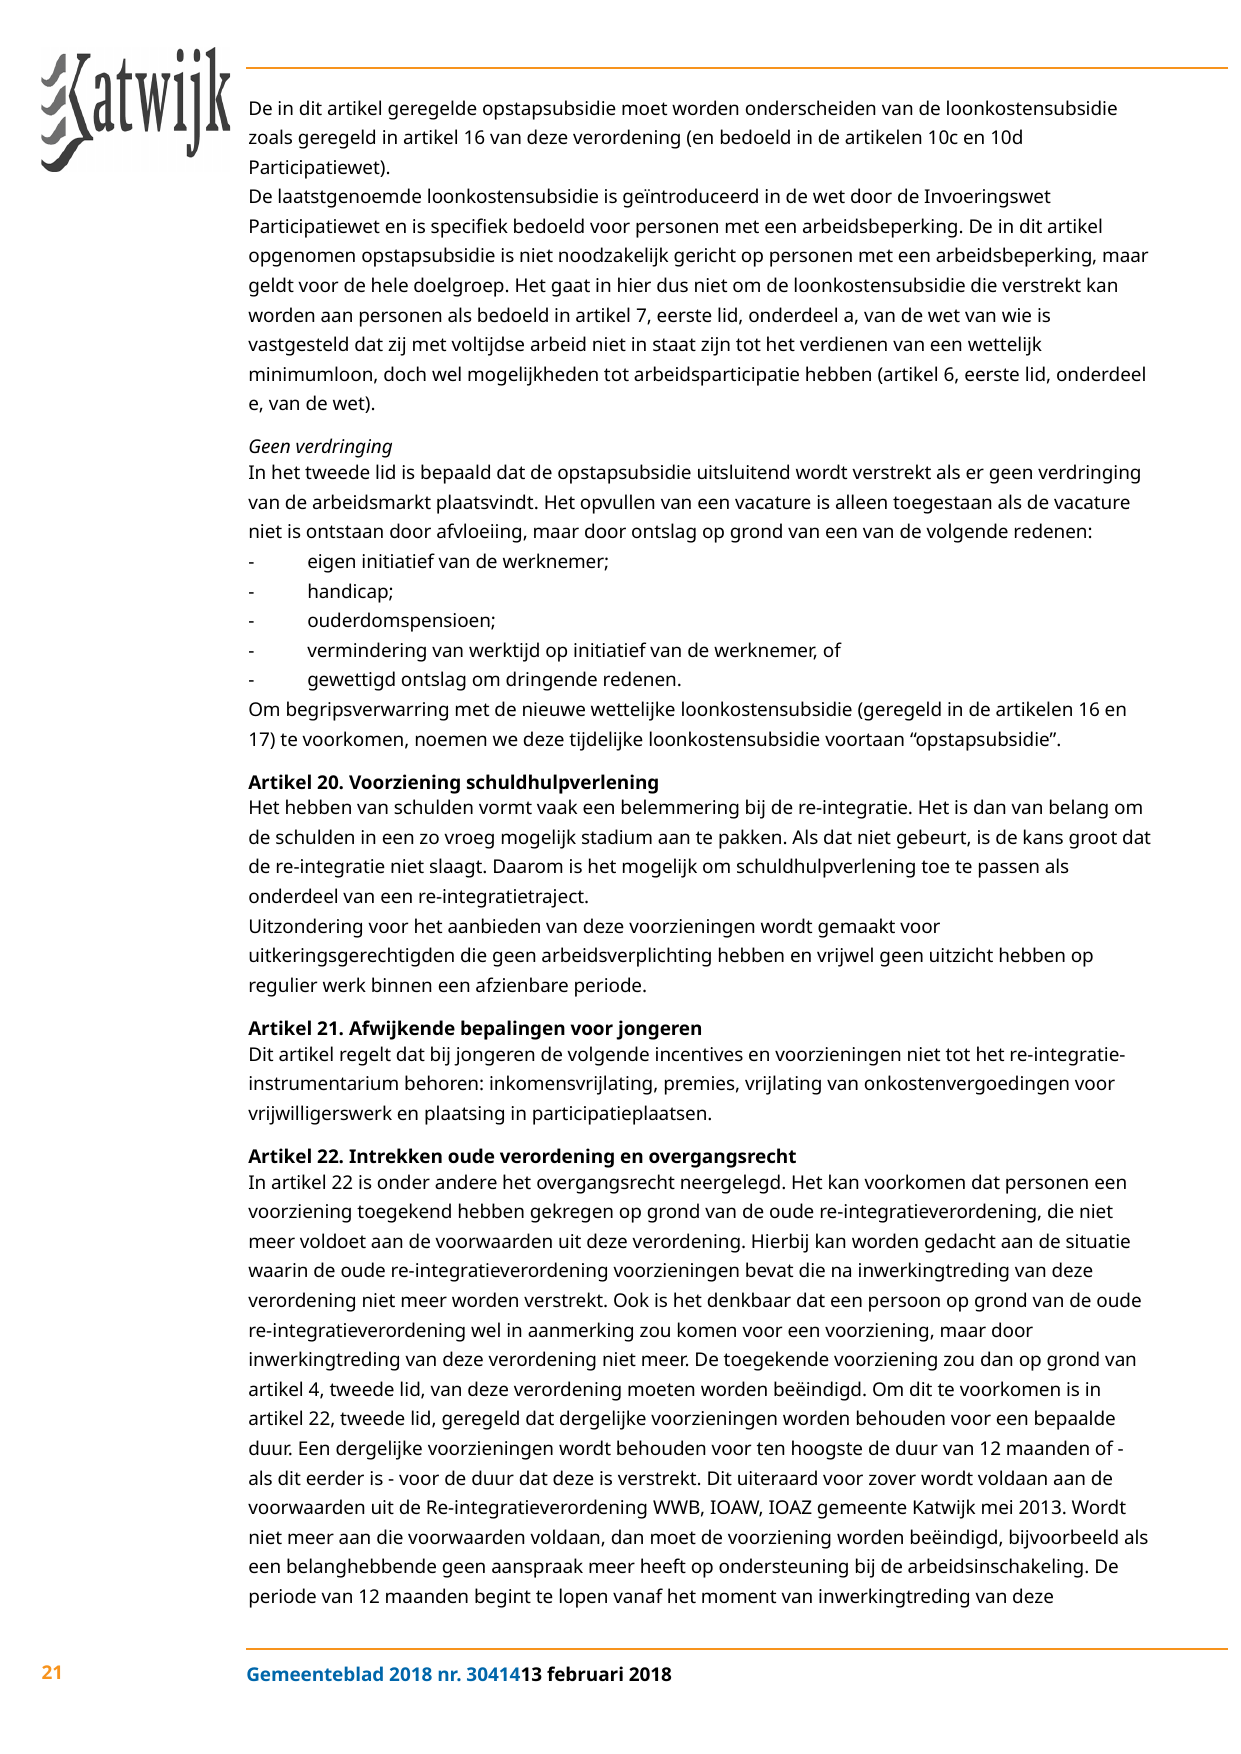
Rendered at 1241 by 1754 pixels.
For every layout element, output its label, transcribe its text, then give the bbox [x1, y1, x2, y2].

list gewettigd ontslag om dringende redenen. [248, 667, 1152, 692]
text Artikel 20. Voorziening schuldhulpverlening [248, 769, 1152, 794]
picture [41, 47, 231, 172]
text Geen verdringing [248, 434, 1152, 459]
list ouderdomspensioen; [248, 607, 1152, 633]
text Om begripsverwarring met de nieuwe wettelijke loonkostensubsidie (geregeld in de artikelen 16 en 17) te voorkomen, noemen we deze tijdelijke loonkostensubsidie voortaan “opstapsubsidie”. [248, 696, 1152, 751]
text Dit artikel regelt dat bij jongeren de volgende incentives en voorzieningen niet tot het re-integratie-instrumentarium behoren: inkomensvrijlating, premies, vrijlating van onkostenvergoedingen voor vrijwilligerswerk en plaatsing in participatieplaatsen. [248, 1041, 1152, 1126]
text In het tweede lid is bepaald dat de opstapsubsidie uitsluitend wordt verstrekt als er geen verdringing van de arbeidsmarkt plaatsvindt. Het opvullen van een vacature is alleen toegestaan als de vacature niet is ontstaan door afvloeiing, maar door ontslag op grond van een van de volgende redenen: [248, 459, 1152, 544]
list vermindering van werktijd op initiatief van de werknemer, of [248, 637, 1152, 663]
text De laatstgenoemde loonkostensubsidie is geïntroduceerd in de wet door de Invoeringswet Participatiewet en is specifiek bedoeld voor personen met een arbeidsbeperking. De in dit artikel opgenomen opstapsubsidie is niet noodzakelijk gericht op personen met een arbeidsbeperking, maar geldt voor de hele doelgroep. Het gaat in hier dus niet om de loonkostensubsidie die verstrekt kan worden aan personen als bedoeld in artikel 7, eerste lid, onderdeel a, van de wet van wie is vastgesteld dat zij met voltijdse arbeid niet in staat zijn tot het verdienen van een wettelijk minimumloon, doch wel mogelijkheden tot arbeidsparticipatie hebben (artikel 6, eerste lid, onderdeel e, van de wet). [248, 183, 1152, 416]
list handicap; [248, 578, 1152, 603]
text De in dit artikel geregelde opstapsubsidie moet worden onderscheiden van de loonkostensubsidie zoals geregeld in artikel 16 van deze verordening (en bedoeld in de artikelen 10c en 10d Participatiewet). [248, 95, 1152, 180]
text Uitzondering voor het aanbieden van deze voorzieningen wordt gemaakt voor uitkeringsgerechtigden die geen arbeidsverplichting hebben en vrijwel geen uitzicht hebben op regulier werk binnen een afzienbare periode. [248, 913, 1152, 998]
text Artikel 21. Afwijkende bepalingen voor jongeren [248, 1015, 1152, 1041]
text Artikel 22. Intrekken oude verordening en overgangsrecht [248, 1143, 1152, 1169]
text In artikel 22 is onder andere het overgangsrecht neergelegd. Het kan voorkomen dat personen een voorziening toegekend hebben gekregen op grond van de oude re-integratieverordening, die niet meer voldoet aan de voorwaarden uit deze verordening. Hierbij kan worden gedacht aan de situatie waarin de oude re-integratieverordening voorzieningen bevat die na inwerkingtreding van deze verordening niet meer worden verstrekt. Ook is het denkbaar dat een persoon op grond van de oude re-integratieverordening wel in aanmerking zou komen voor een voorziening, maar door inwerkingtreding van deze verordening niet meer. De toegekende voorziening zou dan op grond van artikel 4, tweede lid, van deze verordening moeten worden beëindigd. Om dit te voorkomen is in artikel 22, tweede lid, geregeld dat dergelijke voorzieningen worden behouden voor een bepaalde duur. Een dergelijke voorzieningen wordt behouden voor ten hoogste de duur van 12 maanden of - als dit eerder is - voor de duur dat deze is verstrekt. Dit uiteraard voor zover wordt voldaan aan de voorwaarden uit de Re-integratieverordening WWB, IOAW, IOAZ gemeente Katwijk mei 2013. Wordt niet meer aan die voorwaarden voldaan, dan moet de voorziening worden beëindigd, bijvoorbeeld als een belanghebbende geen aanspraak meer heeft op ondersteuning bij de arbeidsinschakeling. De periode van 12 maanden begint te lopen vanaf het moment van inwerkingtreding van deze [248, 1169, 1152, 1609]
list eigen initiatief van de werknemer; [248, 548, 1152, 574]
text Het hebben van schulden vormt vaak een belemmering bij de re-integratie. Het is dan van belang om de schulden in een zo vroeg mogelijk stadium aan te pakken. Als dat niet gebeurt, is de kans groot dat de re-integratie niet slaagt. Daarom is het mogelijk om schuldhulpverlening toe te passen als onderdeel van een re-integratietraject. [248, 794, 1152, 909]
